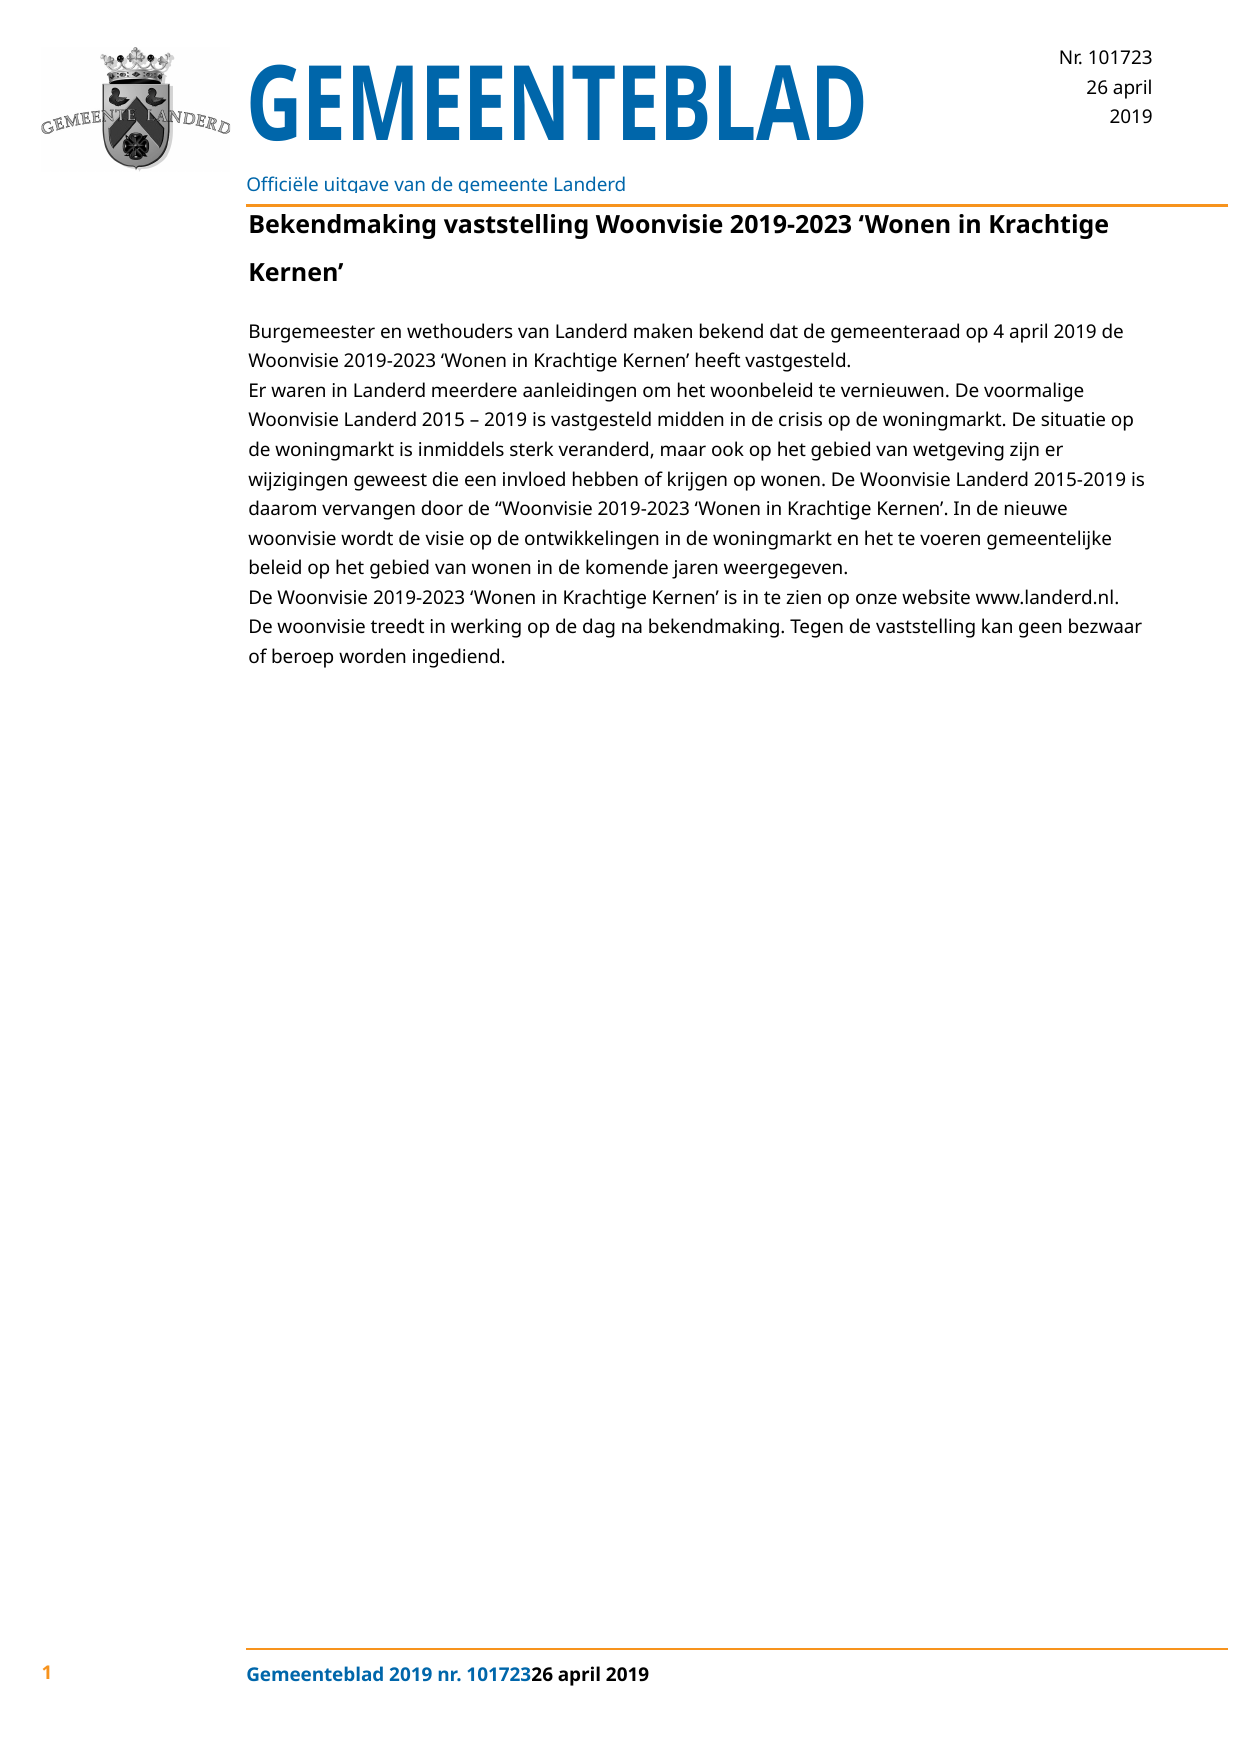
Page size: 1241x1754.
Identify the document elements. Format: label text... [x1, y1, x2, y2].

text Bekendmaking vaststelling Woonvisie 2019-2023 ‘Wonen in Krachtige Kernen’ [248, 207, 1152, 288]
text Burgemeester en wethouders van Landerd maken bekend dat de gemeenteraad op 4 april 2019 de Woonvisie 2019-2023 ‘Wonen in Krachtige Kernen’ heeft vastgesteld. [248, 318, 1152, 373]
text De woonvisie treedt in werking op de dag na bekendmaking. Tegen de vaststelling kan geen bezwaar of beroep worden ingediend. [248, 614, 1152, 669]
text Er waren in Landerd meerdere aanleidingen om het woonbeleid te vernieuwen. De voormalige Woonvisie Landerd 2015 – 2019 is vastgesteld midden in de crisis op de woningmarkt. De situatie op de woningmarkt is inmiddels sterk veranderd, maar ook op het gebied van wetgeving zijn er wijzigingen geweest die een invloed hebben of krijgen op wonen. De Woonvisie Landerd 2015-2019 is daarom vervangen door de “Woonvisie 2019-2023 ‘Wonen in Krachtige Kernen’. In de nieuwe woonvisie wordt de visie op de ontwikkelingen in de woningmarkt en het te voeren gemeentelijke beleid op het gebied van wonen in de komende jaren weergegeven. [248, 377, 1152, 580]
text De Woonvisie 2019-2023 ‘Wonen in Krachtige Kernen’ is in te zien op onze website www.landerd.nl. [248, 584, 1152, 610]
picture [41, 47, 231, 172]
